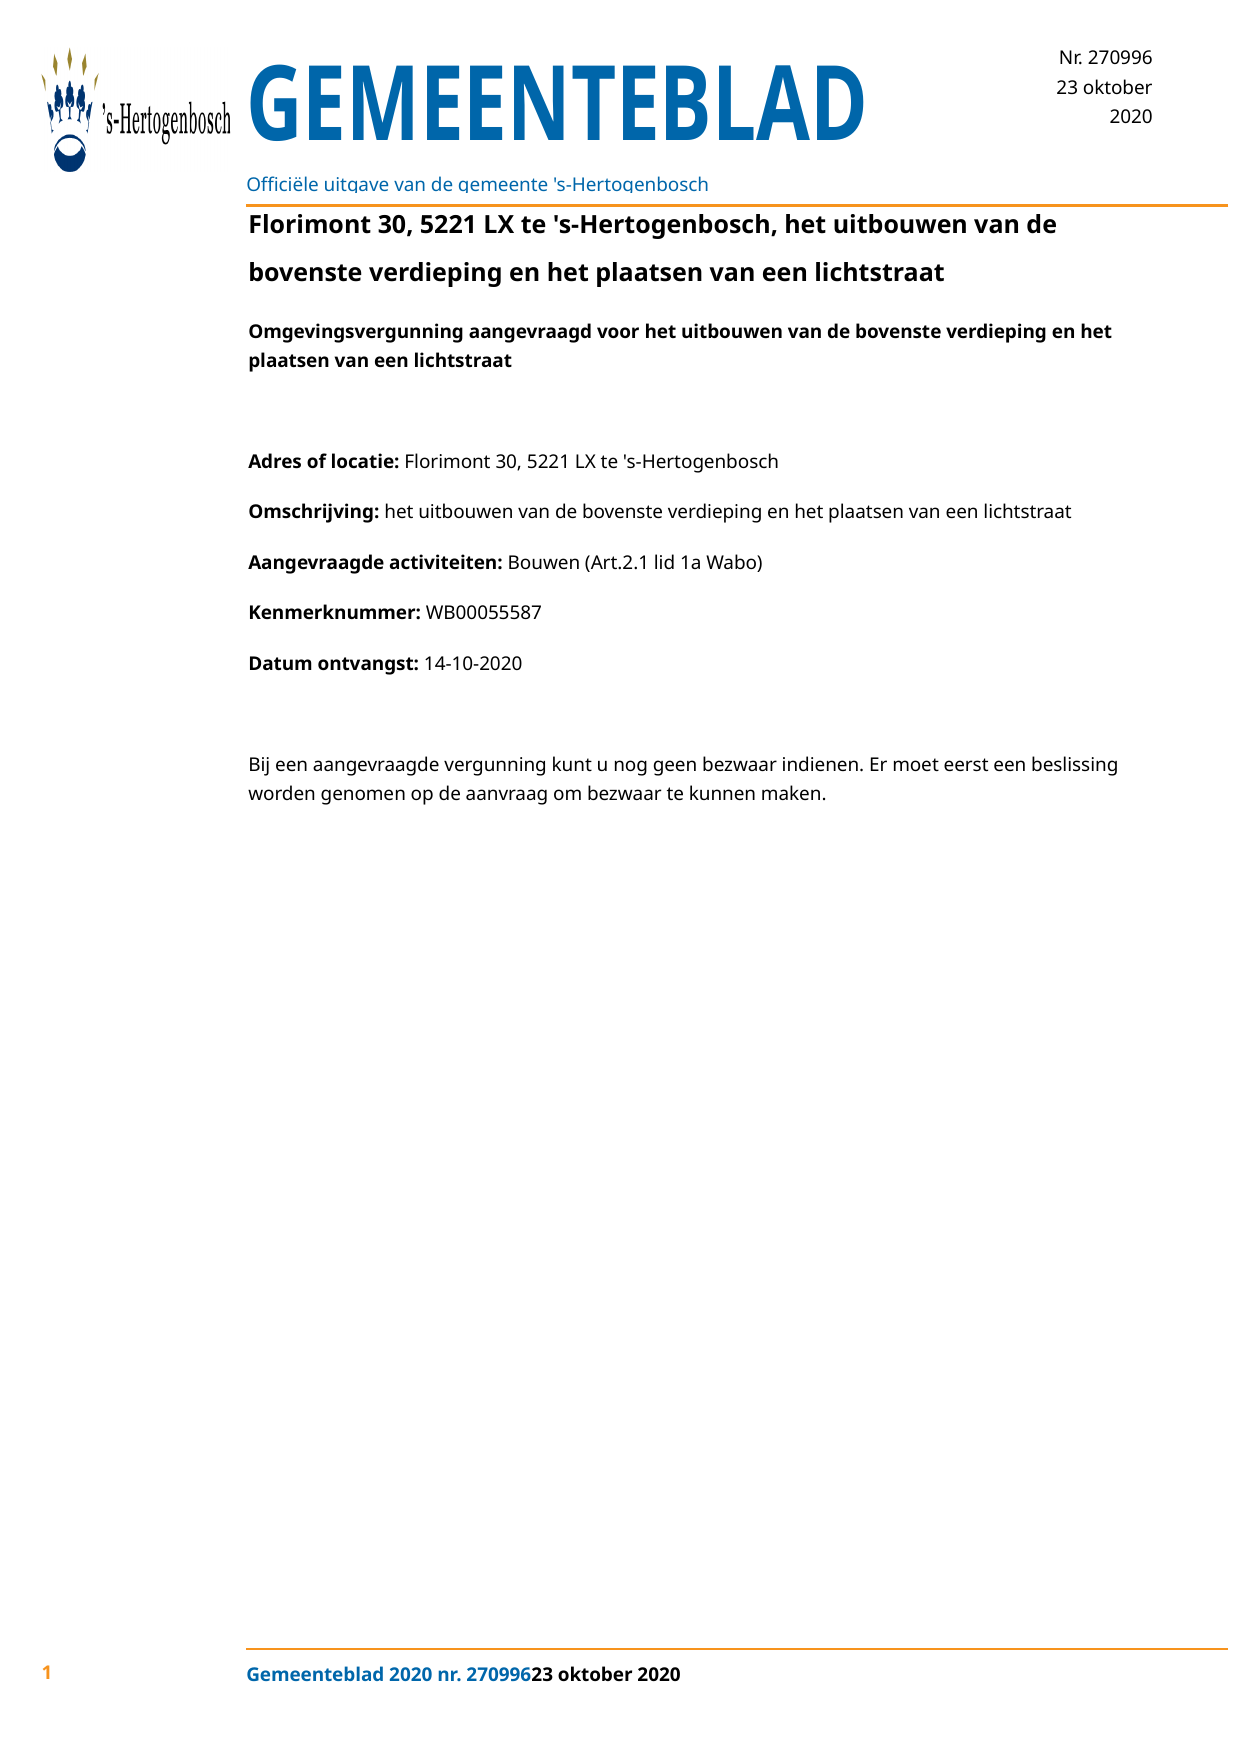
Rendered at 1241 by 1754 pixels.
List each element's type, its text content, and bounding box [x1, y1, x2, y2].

text Omgevingsvergunning aangevraagd voor het uitbouwen van de bovenste verdieping en het plaatsen van een lichtstraat [248, 318, 1152, 373]
text Bij een aangevraagde vergunning kunt u nog geen bezwaar indienen. Er moet eerst een beslissing worden genomen op de aanvraag om bezwaar te kunnen maken. [248, 751, 1152, 806]
text Adres of locatie: Florimont 30, 5221 LX te 's-Hertogenbosch [248, 448, 1152, 474]
text Aangevraagde activiteiten: Bouwen (Art.2.1 lid 1a Wabo) [248, 549, 1152, 575]
picture [41, 47, 231, 172]
text Datum ontvangst: 14-10-2020 [248, 650, 1152, 676]
text Florimont 30, 5221 LX te 's-Hertogenbosch, het uitbouwen van de bovenste verdieping en het plaatsen van een lichtstraat [248, 207, 1152, 288]
text Kenmerknummer: WB00055587 [248, 599, 1152, 625]
text Omschrijving: het uitbouwen van de bovenste verdieping en het plaatsen van een lichtstraat [248, 499, 1152, 524]
